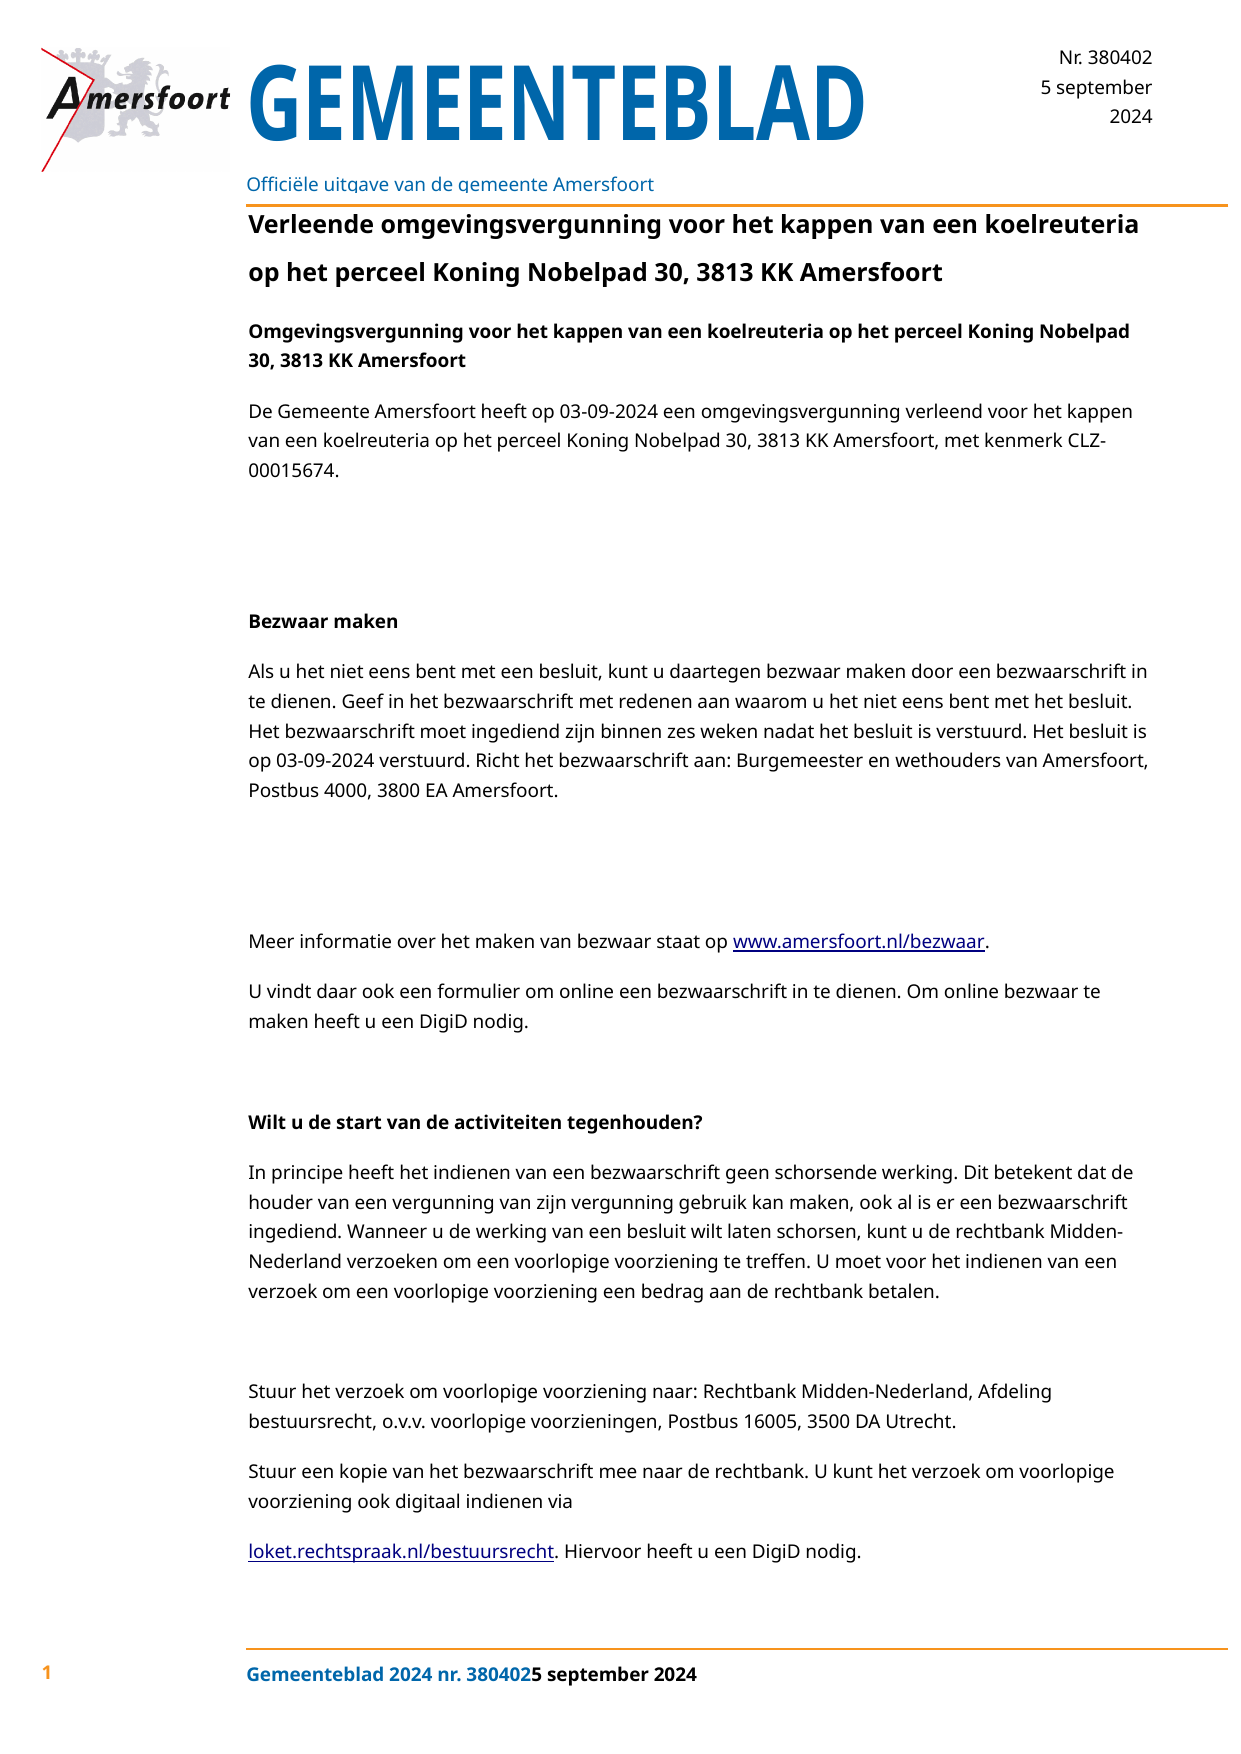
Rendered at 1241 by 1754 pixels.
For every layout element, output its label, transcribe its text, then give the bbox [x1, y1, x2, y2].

text loket.rechtspraak.nl/bestuursrecht. Hiervoor heeft u een DigiD nodig. [248, 1539, 1152, 1564]
picture [41, 47, 231, 172]
text Verleende omgevingsvergunning voor het kappen van een koelreuteria op het perceel Koning Nobelpad 30, 3813 KK Amersfoort [248, 207, 1152, 288]
text Bezwaar maken [248, 608, 1152, 634]
text In principe heeft het indienen van een bezwaarschrift geen schorsende werking. Dit betekent dat de houder van een vergunning van zijn vergunning gebruik kan maken, ook al is er een bezwaarschrift ingediend. Wanneer u de werking van een besluit wilt laten schorsen, kunt u de rechtbank Midden-Nederland verzoeken om een voorlopige voorziening te treffen. U moet voor het indienen van een verzoek om een voorlopige voorziening een bedrag aan de rechtbank betalen. [248, 1159, 1152, 1304]
text De Gemeente Amersfoort heeft op 03-09-2024 een omgevingsvergunning verleend voor het kappen van een koelreuteria op het perceel Koning Nobelpad 30, 3813 KK Amersfoort, met kenmerk CLZ-00015674. [248, 398, 1152, 483]
text Stuur het verzoek om voorlopige voorziening naar: Rechtbank Midden-Nederland, Afdeling bestuursrecht, o.v.v. voorlopige voorzieningen, Postbus 16005, 3500 DA Utrecht. [248, 1379, 1152, 1434]
text Als u het niet eens bent met een besluit, kunt u daartegen bezwaar maken door een bezwaarschrift in te dienen. Geef in het bezwaarschrift met redenen aan waarom u het niet eens bent met het besluit. Het bezwaarschrift moet ingediend zijn binnen zes weken nadat het besluit is verstuurd. Het besluit is op 03-09-2024 verstuurd. Richt het bezwaarschrift aan: Burgemeester en wethouders van Amersfoort, Postbus 4000, 3800 EA Amersfoort. [248, 659, 1152, 803]
text Wilt u de start van de activiteiten tegenhouden? [248, 1109, 1152, 1135]
text Omgevingsvergunning voor het kappen van een koelreuteria op het perceel Koning Nobelpad 30, 3813 KK Amersfoort [248, 318, 1152, 373]
text Stuur een kopie van het bezwaarschrift mee naar de rechtbank. U kunt het verzoek om voorlopige voorziening ook digitaal indienen via [248, 1459, 1152, 1514]
text Meer informatie over het maken van bezwaar staat op www.amersfoort.nl/bezwaar. [248, 928, 1152, 954]
text U vindt daar ook een formulier om online een bezwaarschrift in te dienen. Om online bezwaar te maken heeft u een DigiD nodig. [248, 979, 1152, 1034]
